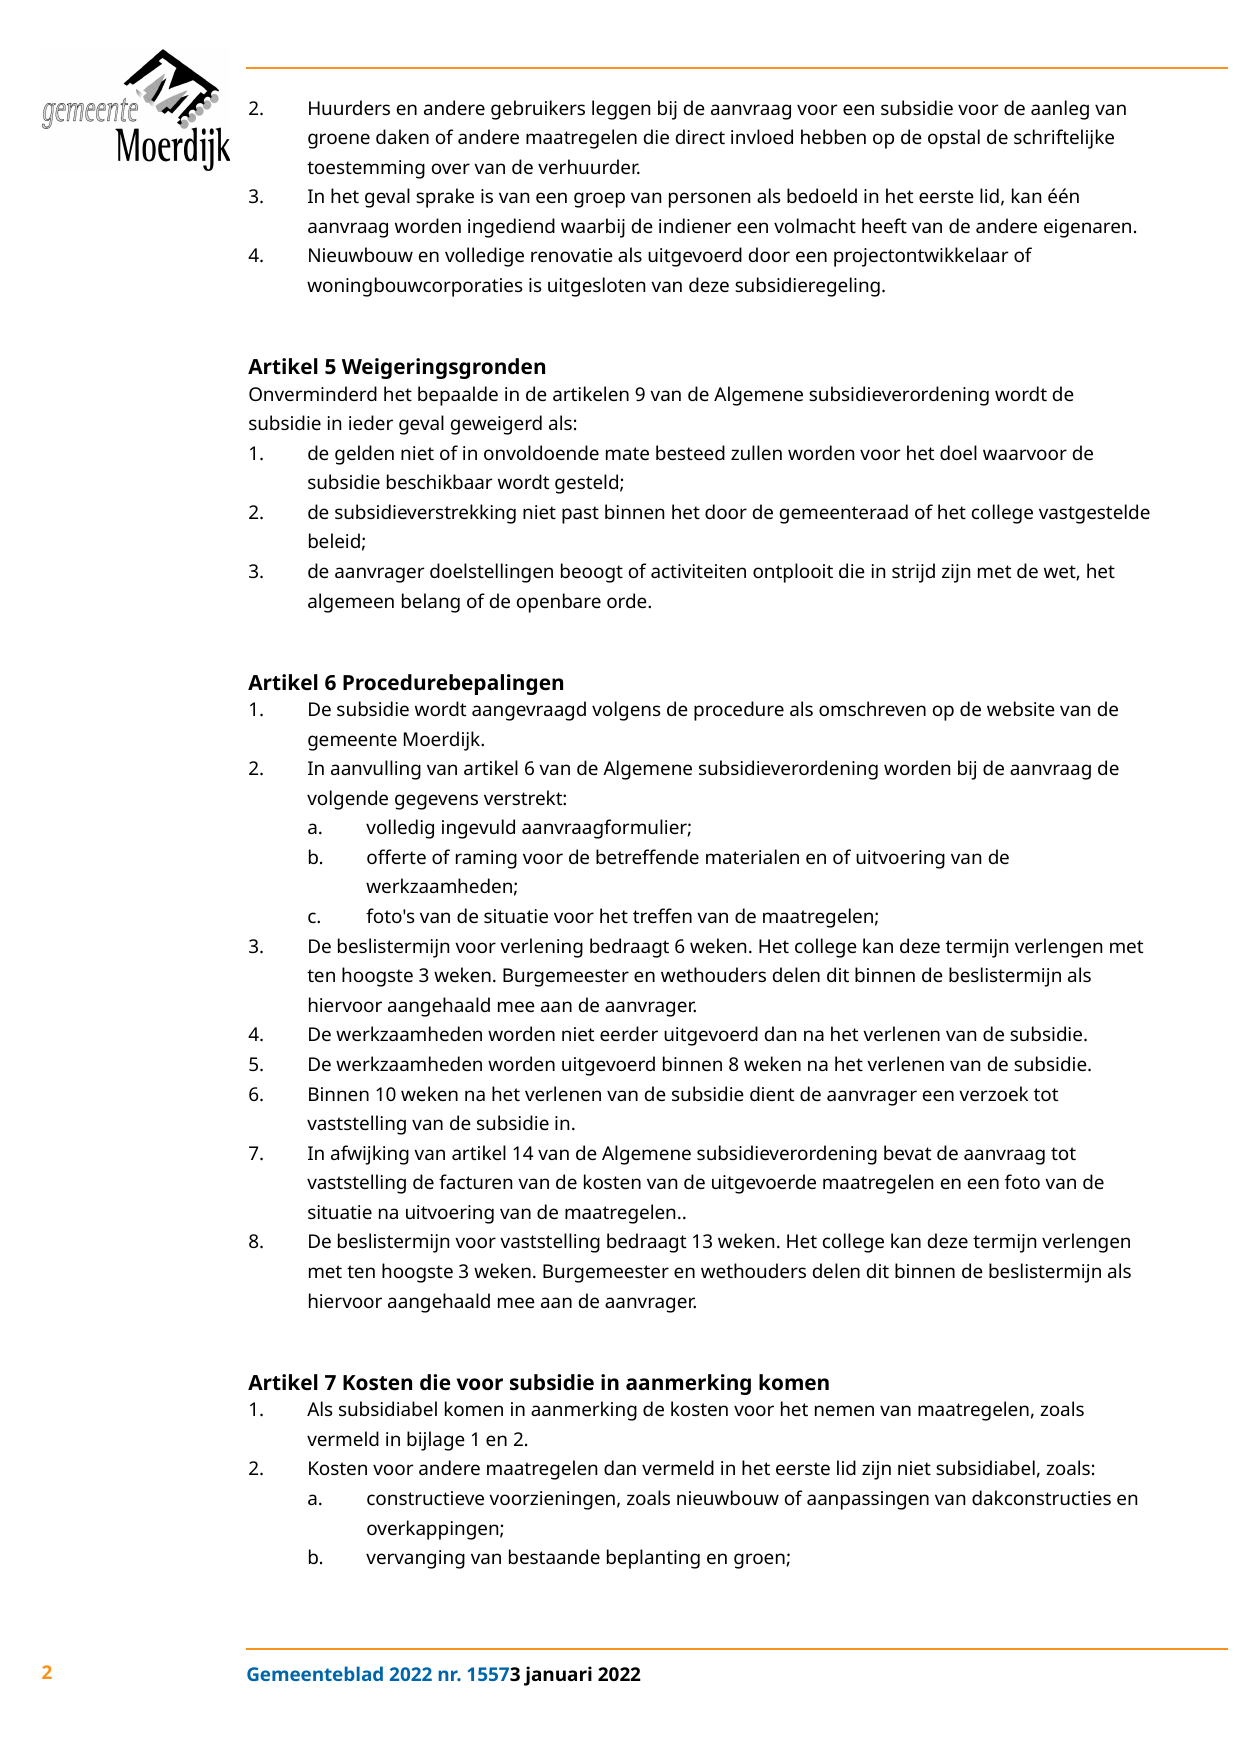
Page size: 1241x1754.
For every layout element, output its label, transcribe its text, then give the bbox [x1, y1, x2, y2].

list De werkzaamheden worden niet eerder uitgevoerd dan na het verlenen van de subsidie. [248, 1022, 1152, 1047]
list offerte of raming voor de betreffende materialen en of uitvoering van de werkzaamheden; [307, 844, 1152, 899]
list de gelden niet of in onvoldoende mate besteed zullen worden voor het doel waarvoor de subsidie beschikbaar wordt gesteld; [248, 440, 1152, 495]
list Huurders en andere gebruikers leggen bij de aanvraag voor een subsidie voor de aanleg van groene daken of andere maatregelen die direct invloed hebben op de opstal de schriftelijke toestemming over van de verhuurder. [248, 95, 1152, 180]
list volledig ingevuld aanvraagformulier; [307, 814, 1152, 840]
list In aanvulling van artikel 6 van de Algemene subsidieverordening worden bij de aanvraag de volgende gegevens verstrekt: [248, 755, 1152, 811]
list vervanging van bestaande beplanting en groen; [307, 1544, 1152, 1570]
list Kosten voor andere maatregelen dan vermeld in het eerste lid zijn niet subsidiabel, zoals: [248, 1456, 1152, 1481]
text Artikel 6 Procedurebepalingen [248, 668, 1152, 696]
list In het geval sprake is van een groep van personen als bedoeld in het eerste lid, kan één aanvraag worden ingediend waarbij de indiener een volmacht heeft van de andere eigenaren. [248, 183, 1152, 239]
list Nieuwbouw en volledige renovatie als uitgevoerd door een projectontwikkelaar of woningbouwcorporaties is uitgesloten van deze subsidieregeling. [248, 243, 1152, 298]
list De beslistermijn voor verlening bedraagt 6 weken. Het college kan deze termijn verlengen met ten hoogste 3 weken. Burgemeester en wethouders delen dit binnen de beslistermijn als hiervoor aangehaald mee aan de aanvrager. [248, 933, 1152, 1018]
list de subsidieverstrekking niet past binnen het door de gemeenteraad of het college vastgestelde beleid; [248, 499, 1152, 554]
picture [41, 47, 231, 172]
list de aanvrager doelstellingen beoogt of activiteiten ontplooit die in strijd zijn met de wet, het algemeen belang of de openbare orde. [248, 558, 1152, 613]
text Artikel 5 Weigeringsgronden [248, 352, 1152, 381]
list Binnen 10 weken na het verlenen van de subsidie dient de aanvrager een verzoek tot vaststelling van de subsidie in. [248, 1081, 1152, 1136]
list constructieve voorzieningen, zoals nieuwbouw of aanpassingen van dakconstructies en overkappingen; [307, 1485, 1152, 1540]
list De beslistermijn voor vaststelling bedraagt 13 weken. Het college kan deze termijn verlengen met ten hoogste 3 weken. Burgemeester en wethouders delen dit binnen de beslistermijn als hiervoor aangehaald mee aan de aanvrager. [248, 1229, 1152, 1314]
list De subsidie wordt aangevraagd volgens de procedure als omschreven op de website van de gemeente Moerdijk. [248, 696, 1152, 752]
text Onverminderd het bepaalde in de artikelen 9 van de Algemene subsidieverordening wordt de subsidie in ieder geval geweigerd als: [248, 381, 1152, 436]
list foto's van de situatie voor het treffen van de maatregelen; [307, 903, 1152, 929]
list In afwijking van artikel 14 van de Algemene subsidieverordening bevat de aanvraag tot vaststelling de facturen van de kosten van de uitgevoerde maatregelen en een foto van de situatie na uitvoering van de maatregelen.. [248, 1140, 1152, 1225]
text Artikel 7 Kosten die voor subsidie in aanmerking komen [248, 1368, 1152, 1396]
list De werkzaamheden worden uitgevoerd binnen 8 weken na het verlenen van de subsidie. [248, 1051, 1152, 1077]
list Als subsidiabel komen in aanmerking de kosten voor het nemen van maatregelen, zoals vermeld in bijlage 1 en 2. [248, 1396, 1152, 1452]
